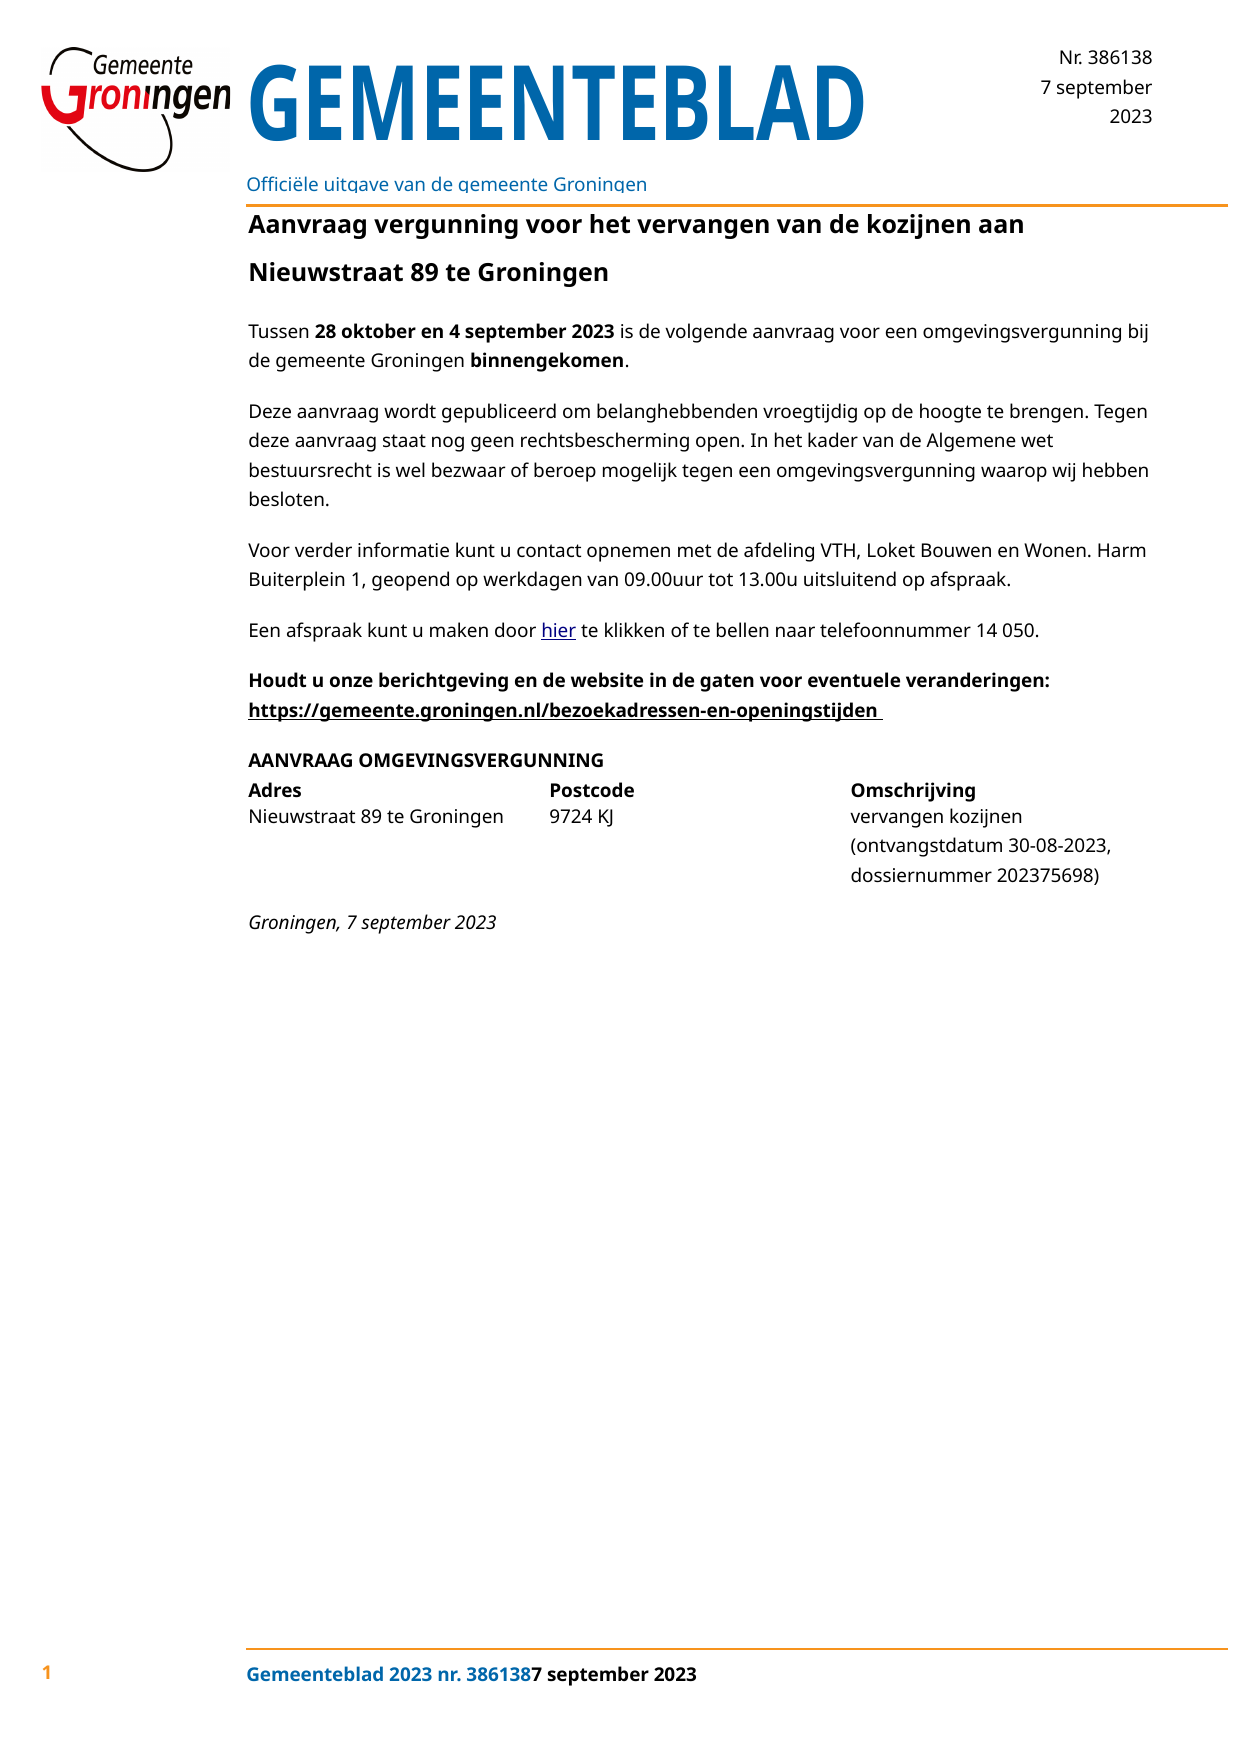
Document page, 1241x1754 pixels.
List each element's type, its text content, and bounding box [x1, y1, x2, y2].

text AANVRAAG OMGEVINGSVERGUNNING [248, 747, 1152, 773]
text Houdt u onze berichtgeving en de website in de gaten voor eventuele veranderingen: https://gemeente.groningen.nl/bezoekadressen-en-openingstijden [248, 667, 1152, 723]
table_cell Nieuwstraat 89 te Groningen [248, 803, 549, 888]
text Deze aanvraag wordt gepubliceerd om belanghebbenden vroegtijdig op de hoogte te brengen. Tegen deze aanvraag staat nog geen rechtsbescherming open. In het kader van de Algemene wet bestuursrecht is wel bezwaar of beroep mogelijk tegen een omgevingsvergunning waarop wij hebben besloten. [248, 398, 1152, 512]
text Aanvraag vergunning voor het vervangen van de kozijnen aan Nieuwstraat 89 te Groningen [248, 207, 1152, 288]
table_header Adres [248, 777, 549, 803]
text Tussen 28 oktober en 4 september 2023 is de volgende aanvraag voor een omgevingsvergunning bij de gemeente Groningen binnengekomen. [248, 318, 1152, 373]
text Voor verder informatie kunt u contact opnemen met de afdeling VTH, Loket Bouwen en Wonen. Harm Buiterplein 1, geopend op werkdagen van 09.00uur tot 13.00u uitsluitend op afspraak. [248, 537, 1152, 592]
table_header Postcode [549, 777, 850, 803]
picture [41, 47, 231, 172]
text Een afspraak kunt u maken door hier te klikken of te bellen naar telefoonnummer 14 050. [248, 617, 1152, 643]
text Groningen, 7 september 2023 [248, 909, 1152, 935]
table_cell vervangen kozijnen (ontvangstdatum 30-08-2023, dossiernummer 202375698) [850, 803, 1152, 888]
table_cell 9724 KJ [549, 803, 850, 888]
table_header Omschrijving [850, 777, 1152, 803]
